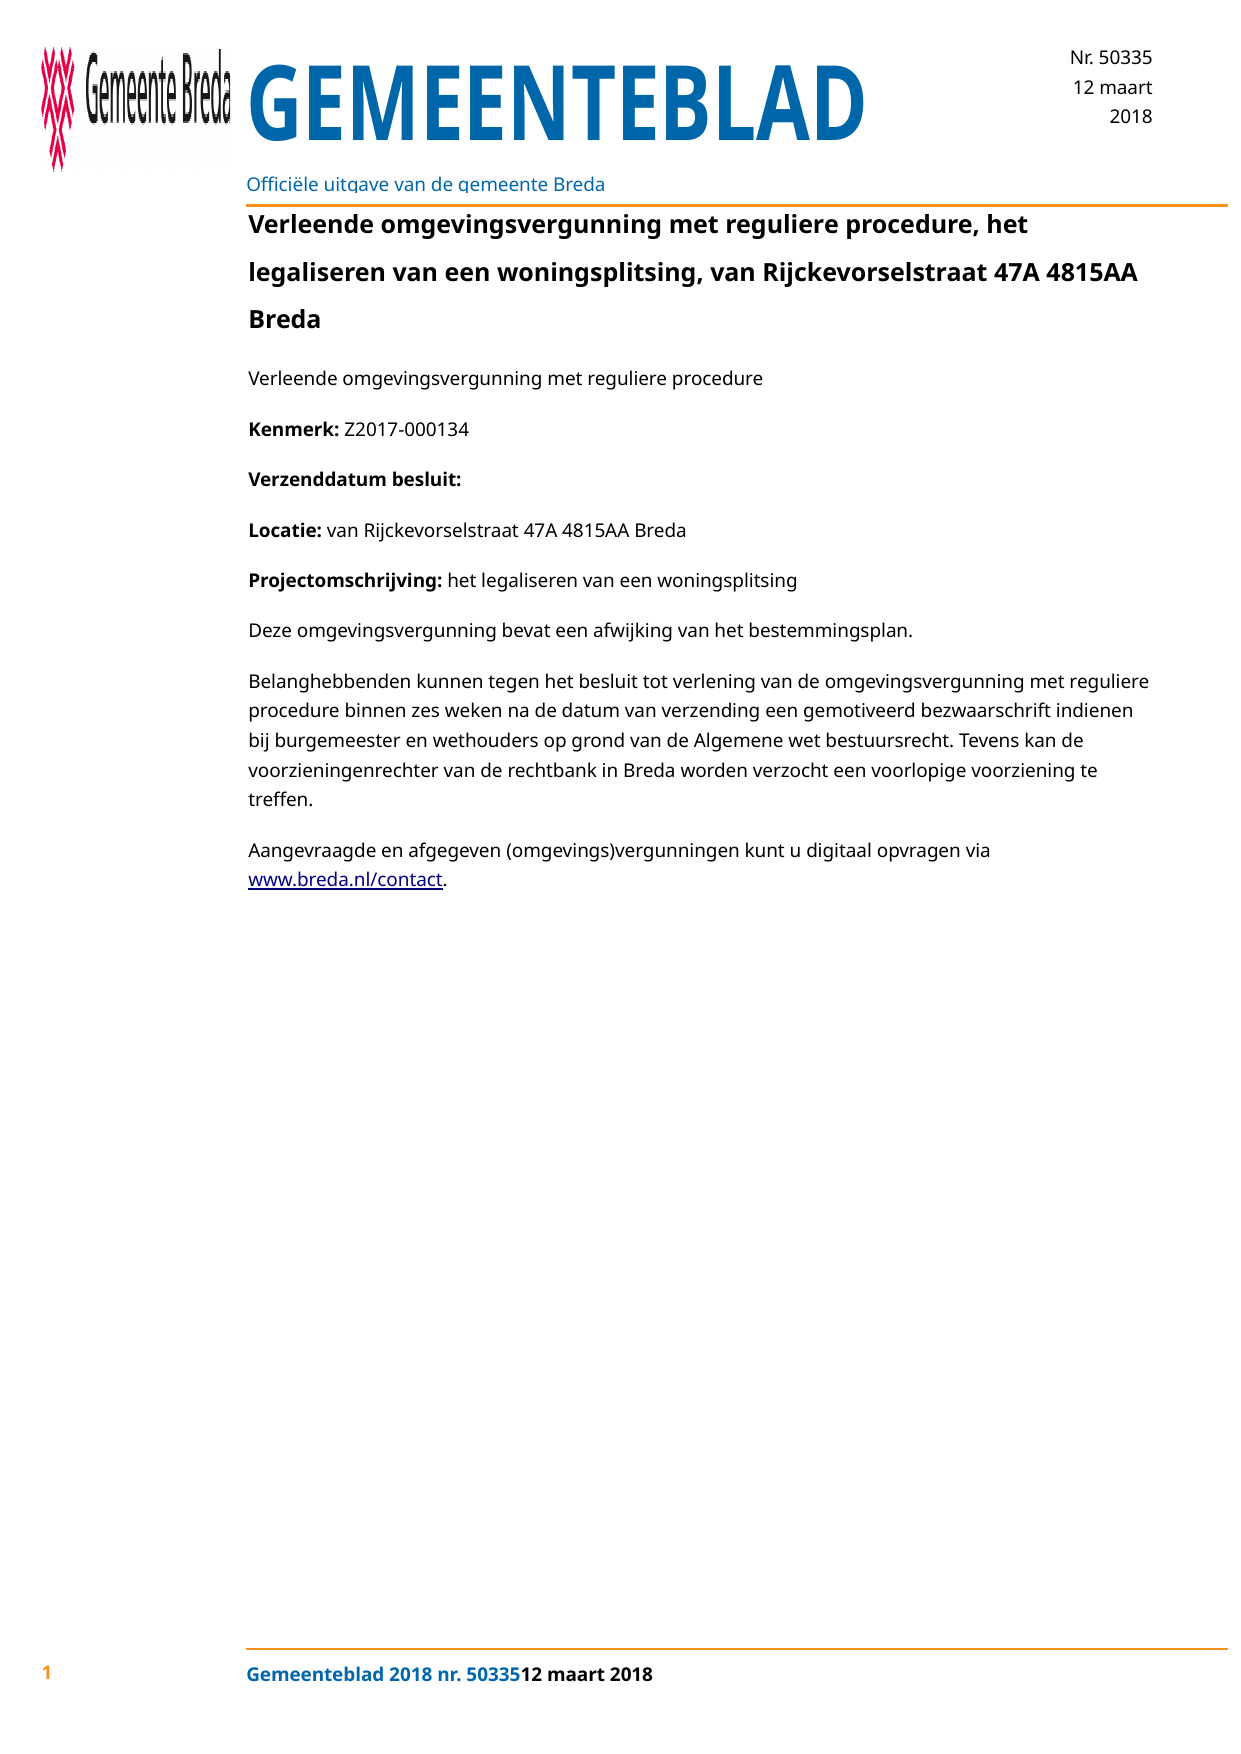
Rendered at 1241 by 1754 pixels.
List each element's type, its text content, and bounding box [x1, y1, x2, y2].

text Verleende omgevingsvergunning met reguliere procedure, het legaliseren van een woningsplitsing, van Rijckevorselstraat 47A 4815AA Breda [248, 207, 1152, 336]
text Aangevraagde en afgegeven (omgevings)vergunningen kunt u digitaal opvragen via www.breda.nl/contact. [248, 837, 1152, 892]
text Deze omgevingsvergunning bevat een afwijking van het bestemmingsplan. [248, 618, 1152, 643]
text Locatie: van Rijckevorselstraat 47A 4815AA Breda [248, 517, 1152, 542]
text Verleende omgevingsvergunning met reguliere procedure [248, 366, 1152, 391]
picture [41, 47, 231, 172]
text Verzenddatum besluit: [248, 466, 1152, 492]
text Belanghebbenden kunnen tegen het besluit tot verlening van de omgevingsvergunning met reguliere procedure binnen zes weken na de datum van verzending een gemotiveerd bezwaarschrift indienen bij burgemeester en wethouders op grond van de Algemene wet bestuursrecht. Tevens kan de voorzieningenrechter van de rechtbank in Breda worden verzocht een voorlopige voorziening te treffen. [248, 668, 1152, 812]
text Projectomschrijving: het legaliseren van een woningsplitsing [248, 567, 1152, 593]
text Kenmerk: Z2017-000134 [248, 416, 1152, 442]
